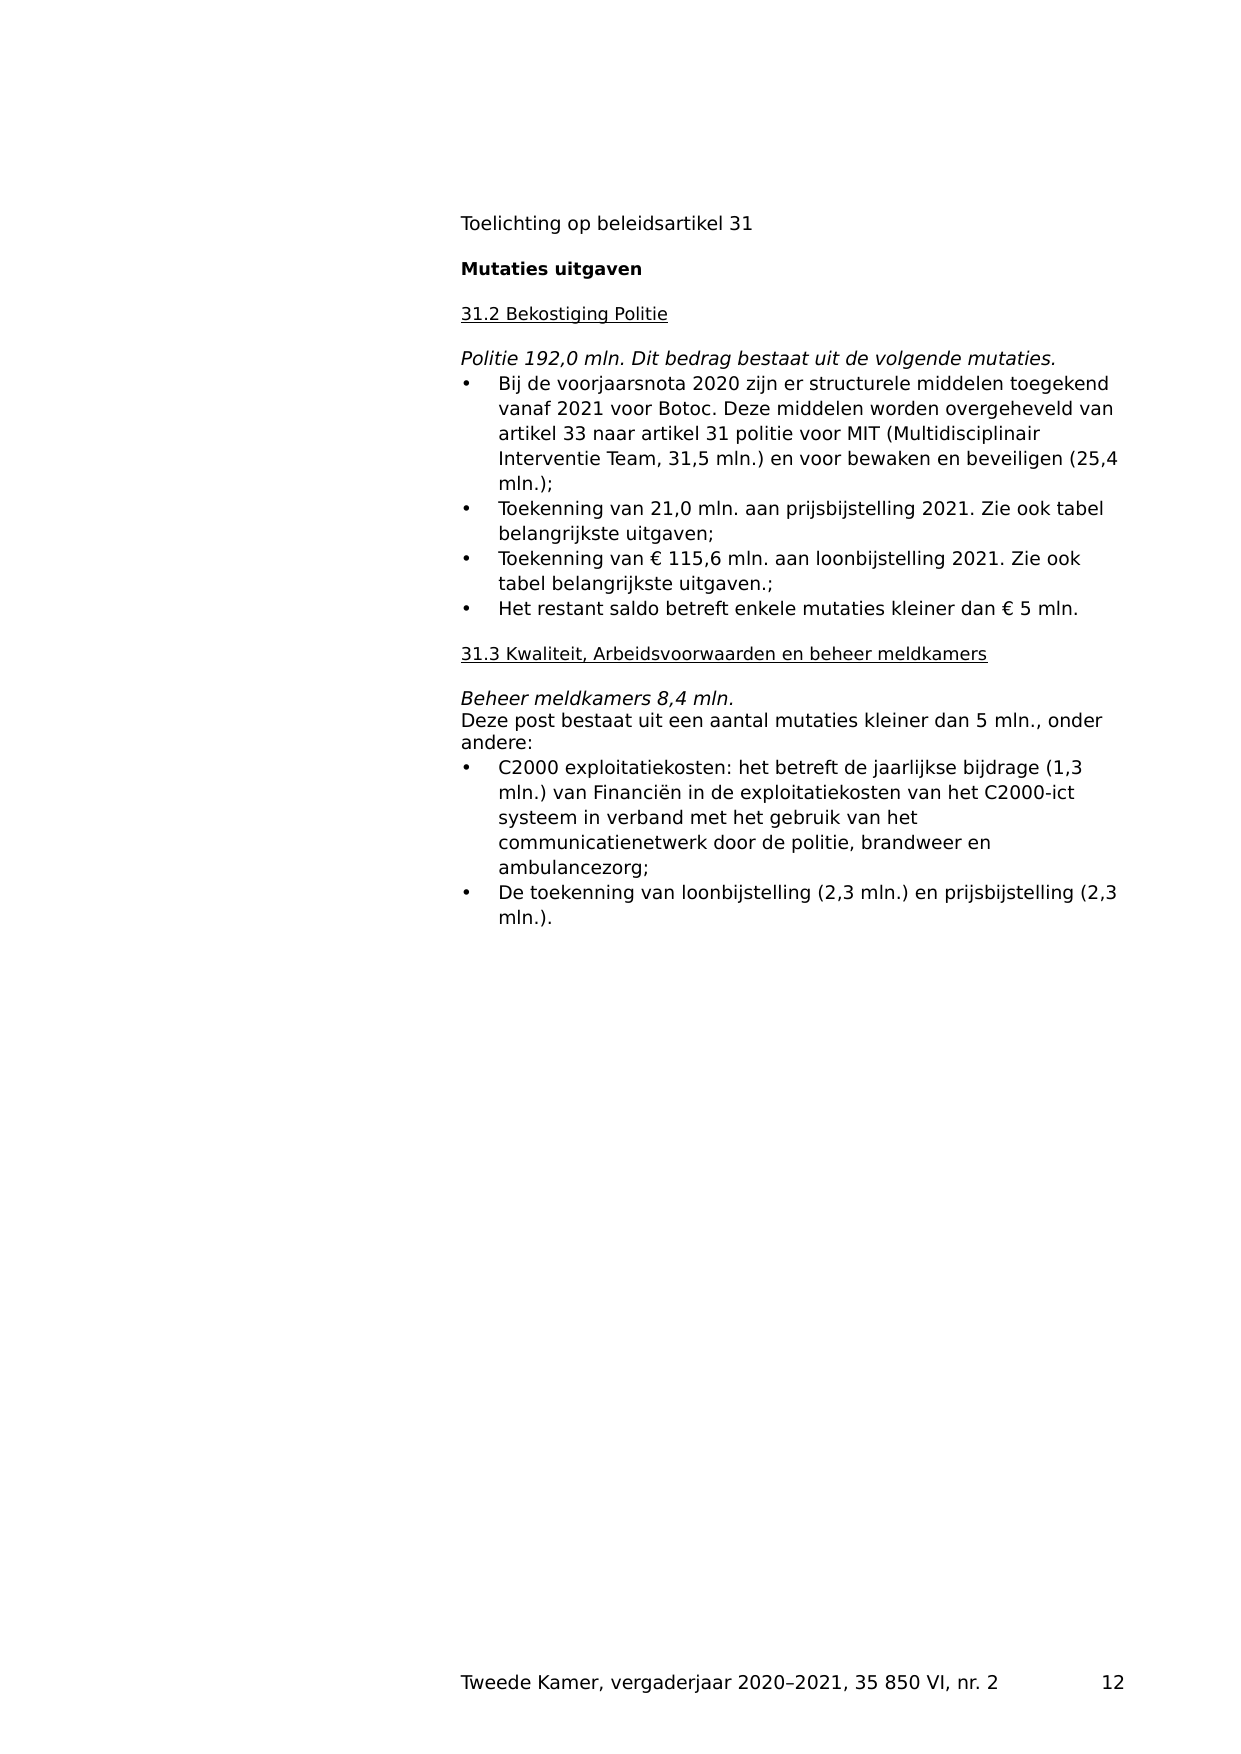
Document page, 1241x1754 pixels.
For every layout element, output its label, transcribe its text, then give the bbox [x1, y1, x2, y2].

text Politie 192,0 mln. Dit bedrag bestaat uit de volgende mutaties. [461, 348, 1125, 370]
list Toekenning van 21,0 mln. aan prijsbijstelling 2021. Zie ook tabel belangrijkste uitgaven; [461, 495, 1125, 545]
list Het restant saldo betreft enkele mutaties kleiner dan € 5 mln. [461, 595, 1125, 620]
list De toekenning van loonbijstelling (2,3 mln.) en prijsbijstelling (2,3 mln.). [461, 879, 1125, 929]
text 31.2 Bekostiging Politie [461, 302, 1125, 325]
list Bij de voorjaarsnota 2020 zijn er structurele middelen toegekend vanaf 2021 voor Botoc. Deze middelen worden overgeheveld van artikel 33 naar artikel 31 politie voor MIT (Multidisciplinair Interventie Team, 31,5 mln.) en voor bewaken en beveiligen (25,4 mln.); [461, 370, 1125, 495]
text 31.3 Kwaliteit, Arbeidsvoorwaarden en beheer meldkamers [461, 642, 1125, 665]
list C2000 exploitatiekosten: het betreft de jaarlijkse bijdrage (1,3 mln.) van Financiën in de exploitatiekosten van het C2000-ict systeem in verband met het gebruik van het communicatienetwerk door de politie, brandweer en ambulancezorg; [461, 754, 1125, 879]
list Toekenning van € 115,6 mln. aan loonbijstelling 2021. Zie ook tabel belangrijkste uitgaven.; [461, 545, 1125, 595]
text Beheer meldkamers 8,4 mln. Deze post bestaat uit een aantal mutaties kleiner dan 5 mln., onder andere: [461, 688, 1125, 754]
title Toelichting op beleidsartikel 31 [461, 213, 1125, 257]
text Mutaties uitgaven [461, 257, 1125, 279]
